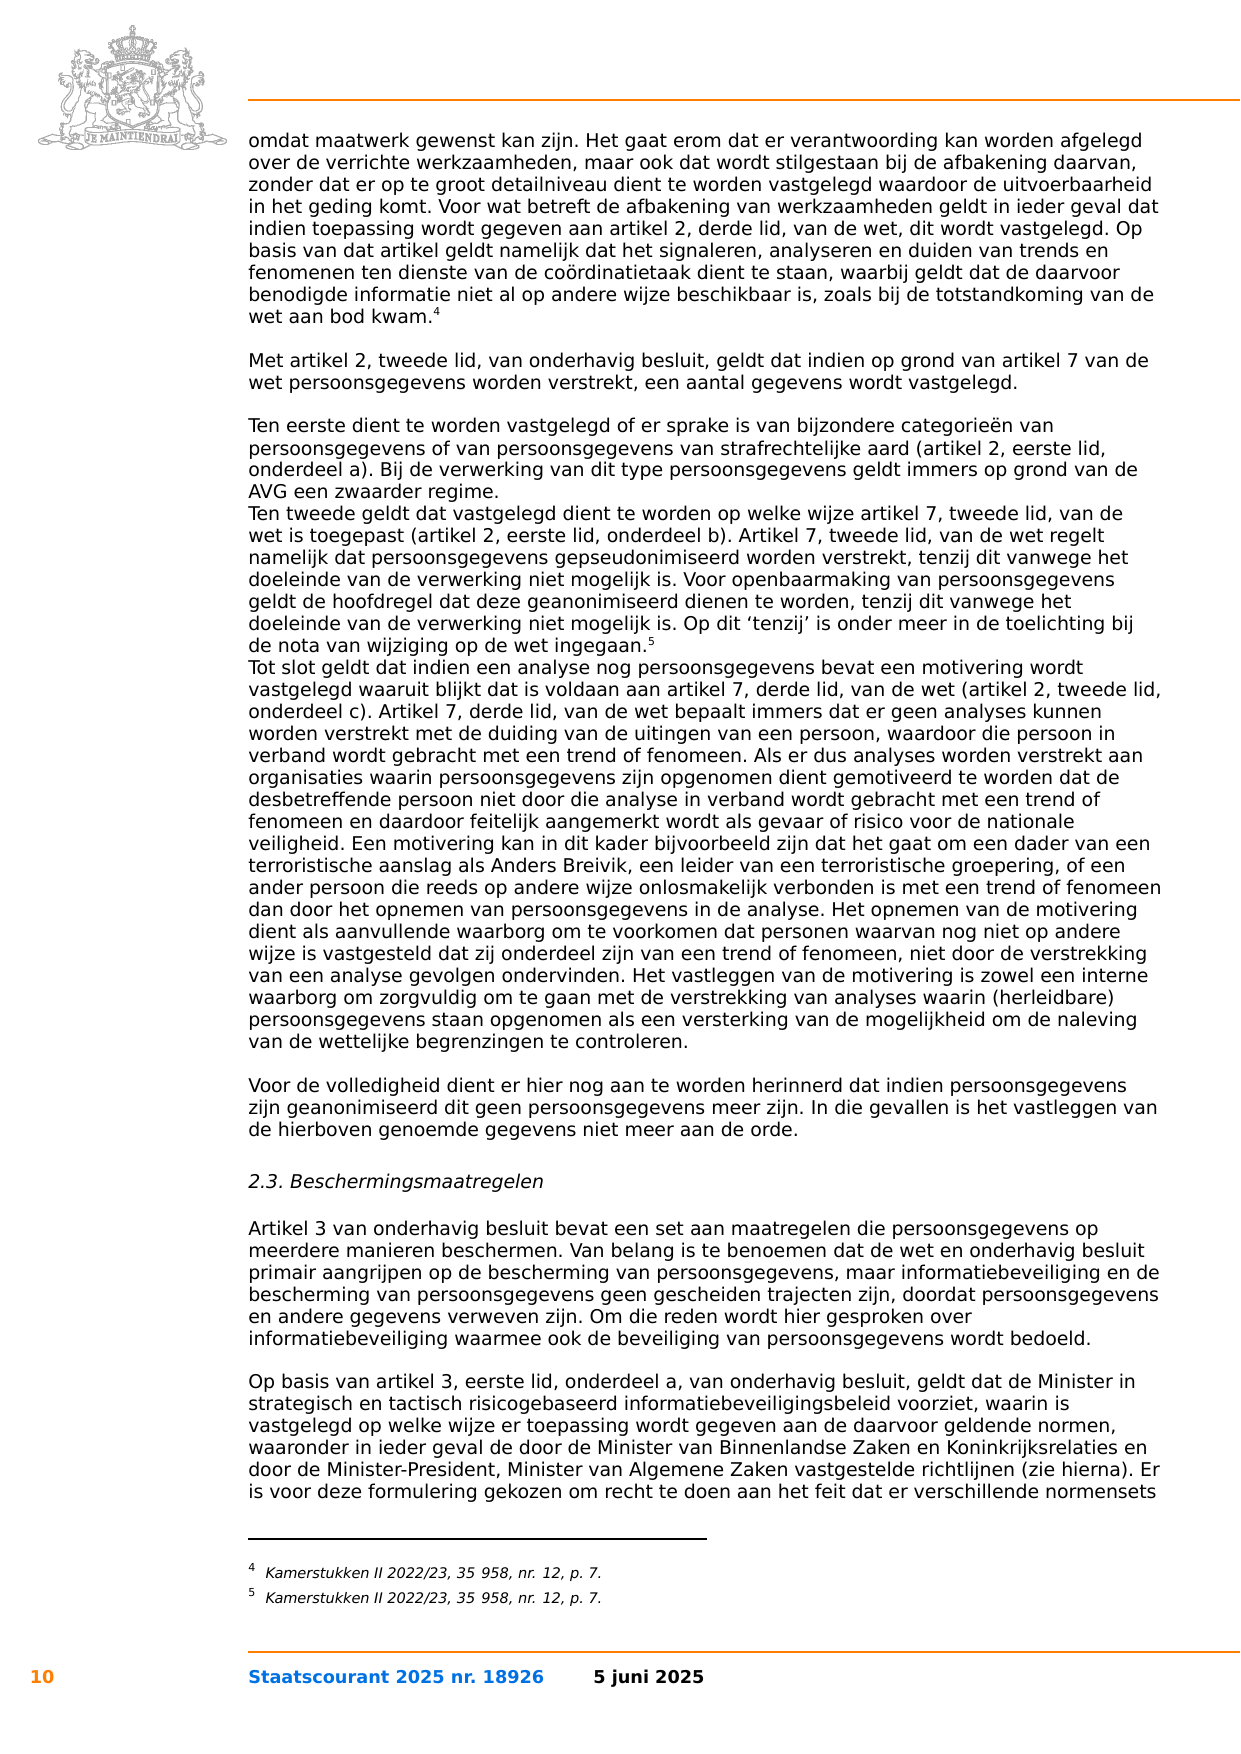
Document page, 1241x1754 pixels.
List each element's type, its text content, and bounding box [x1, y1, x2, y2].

text Met artikel 2, tweede lid, van onderhavig besluit, geldt dat indien op grond van artikel 7 van de wet persoonsgegevens worden verstrekt, een aantal gegevens wordt vastgelegd. [248, 349, 1163, 393]
text Ten tweede geldt dat vastgelegd dient te worden op welke wijze artikel 7, tweede lid, van de wet is toegepast (artikel 2, eerste lid, onderdeel b). Artikel 7, tweede lid, van de wet regelt namelijk dat persoonsgegevens gepseudonimiseerd worden verstrekt, tenzij dit vanwege het doeleinde van de verwerking niet mogelijk is. Voor openbaarmaking van persoonsgegevens geldt de hoofdregel dat deze geanonimiseerd dienen te worden, tenzij dit vanwege het doeleinde van de verwerking niet mogelijk is. Op dit ‘tenzij’ is onder meer in de toelichting bij de nota van wijziging op de wet ingegaan. [248, 503, 1163, 657]
text Kamerstukken II 2022/23, 35 958, nr. 12, p. 7. [248, 1561, 1163, 1583]
subtitle 2.3. Beschermingsmaatregelen [248, 1171, 1163, 1193]
text omdat maatwerk gewenst kan zijn. Het gaat erom dat er verantwoording kan worden afgelegd over de verrichte werkzaamheden, maar ook dat wordt stilgestaan bij de afbakening daarvan, zonder dat er op te groot detailniveau dient te worden vastgelegd waardoor de uitvoerbaarheid in het geding komt. Voor wat betreft de afbakening van werkzaamheden geldt in ieder geval dat indien toepassing wordt gegeven aan artikel 2, derde lid, van de wet, dit wordt vastgelegd. Op basis van dat artikel geldt namelijk dat het signaleren, analyseren en duiden van trends en fenomenen ten dienste van de coördinatietaak dient te staan, waarbij geldt dat de daarvoor benodigde informatie niet al op andere wijze beschikbaar is, zoals bij de totstandkoming van de wet aan bod kwam. [248, 130, 1163, 328]
text Artikel 3 van onderhavig besluit bevat een set aan maatregelen die persoonsgegevens op meerdere manieren beschermen. Van belang is te benoemen dat de wet en onderhavig besluit primair aangrijpen op de bescherming van persoonsgegevens, maar informatiebeveiliging en de bescherming van persoonsgegevens geen gescheiden trajecten zijn, doordat persoonsgegevens en andere gegevens verweven zijn. Om die reden wordt hier gesproken over informatiebeveiliging waarmee ook de beveiliging van persoonsgegevens wordt bedoeld. [248, 1218, 1163, 1349]
text Voor de volledigheid dient er hier nog aan te worden herinnerd dat indien persoonsgegevens zijn geanonimiseerd dit geen persoonsgegevens meer zijn. In die gevallen is het vastleggen van de hierboven genoemde gegevens niet meer aan de orde. [248, 1075, 1163, 1141]
picture [38, 25, 227, 150]
text Tot slot geldt dat indien een analyse nog persoonsgegevens bevat een motivering wordt vastgelegd waaruit blijkt dat is voldaan aan artikel 7, derde lid, van de wet (artikel 2, tweede lid, onderdeel c). Artikel 7, derde lid, van de wet bepaalt immers dat er geen analyses kunnen worden verstrekt met de duiding van de uitingen van een persoon, waardoor die persoon in verband wordt gebracht met een trend of fenomeen. Als er dus analyses worden verstrekt aan organisaties waarin persoonsgegevens zijn opgenomen dient gemotiveerd te worden dat de desbetreffende persoon niet door die analyse in verband wordt gebracht met een trend of fenomeen en daardoor feitelijk aangemerkt wordt als gevaar of risico voor de nationale veiligheid. Een motivering kan in dit kader bijvoorbeeld zijn dat het gaat om een dader van een terroristische aanslag als Anders Breivik, een leider van een terroristische groepering, of een ander persoon die reeds op andere wijze onlosmakelijk verbonden is met een trend of fenomeen dan door het opnemen van persoonsgegevens in de analyse. Het opnemen van de motivering dient als aanvullende waarborg om te voorkomen dat personen waarvan nog niet op andere wijze is vastgesteld dat zij onderdeel zijn van een trend of fenomeen, niet door de verstrekking van een analyse gevolgen ondervinden. Het vastleggen van de motivering is zowel een interne waarborg om zorgvuldig om te gaan met de verstrekking van analyses waarin (herleidbare) persoonsgegevens staan opgenomen als een versterking van de mogelijkheid om de naleving van de wettelijke begrenzingen te controleren. [248, 657, 1163, 1053]
text Ten eerste dient te worden vastgelegd of er sprake is van bijzondere categorieën van persoonsgegevens of van persoonsgegevens van strafrechtelijke aard (artikel 2, eerste lid, onderdeel a). Bij de verwerking van dit type persoonsgegevens geldt immers op grond van de AVG een zwaarder regime. [248, 415, 1163, 503]
text Kamerstukken II 2022/23, 35 958, nr. 12, p. 7. [248, 1586, 1163, 1608]
text Op basis van artikel 3, eerste lid, onderdeel a, van onderhavig besluit, geldt dat de Minister in strategisch en tactisch risicogebaseerd informatiebeveiligingsbeleid voorziet, waarin is vastgelegd op welke wijze er toepassing wordt gegeven aan de daarvoor geldende normen, waaronder in ieder geval de door de Minister van Binnenlandse Zaken en Koninkrijksrelaties en door de Minister-President, Minister van Algemene Zaken vastgestelde richtlijnen (zie hierna). Er is voor deze formulering gekozen om recht te doen aan het feit dat er verschillende normensets [248, 1371, 1163, 1503]
